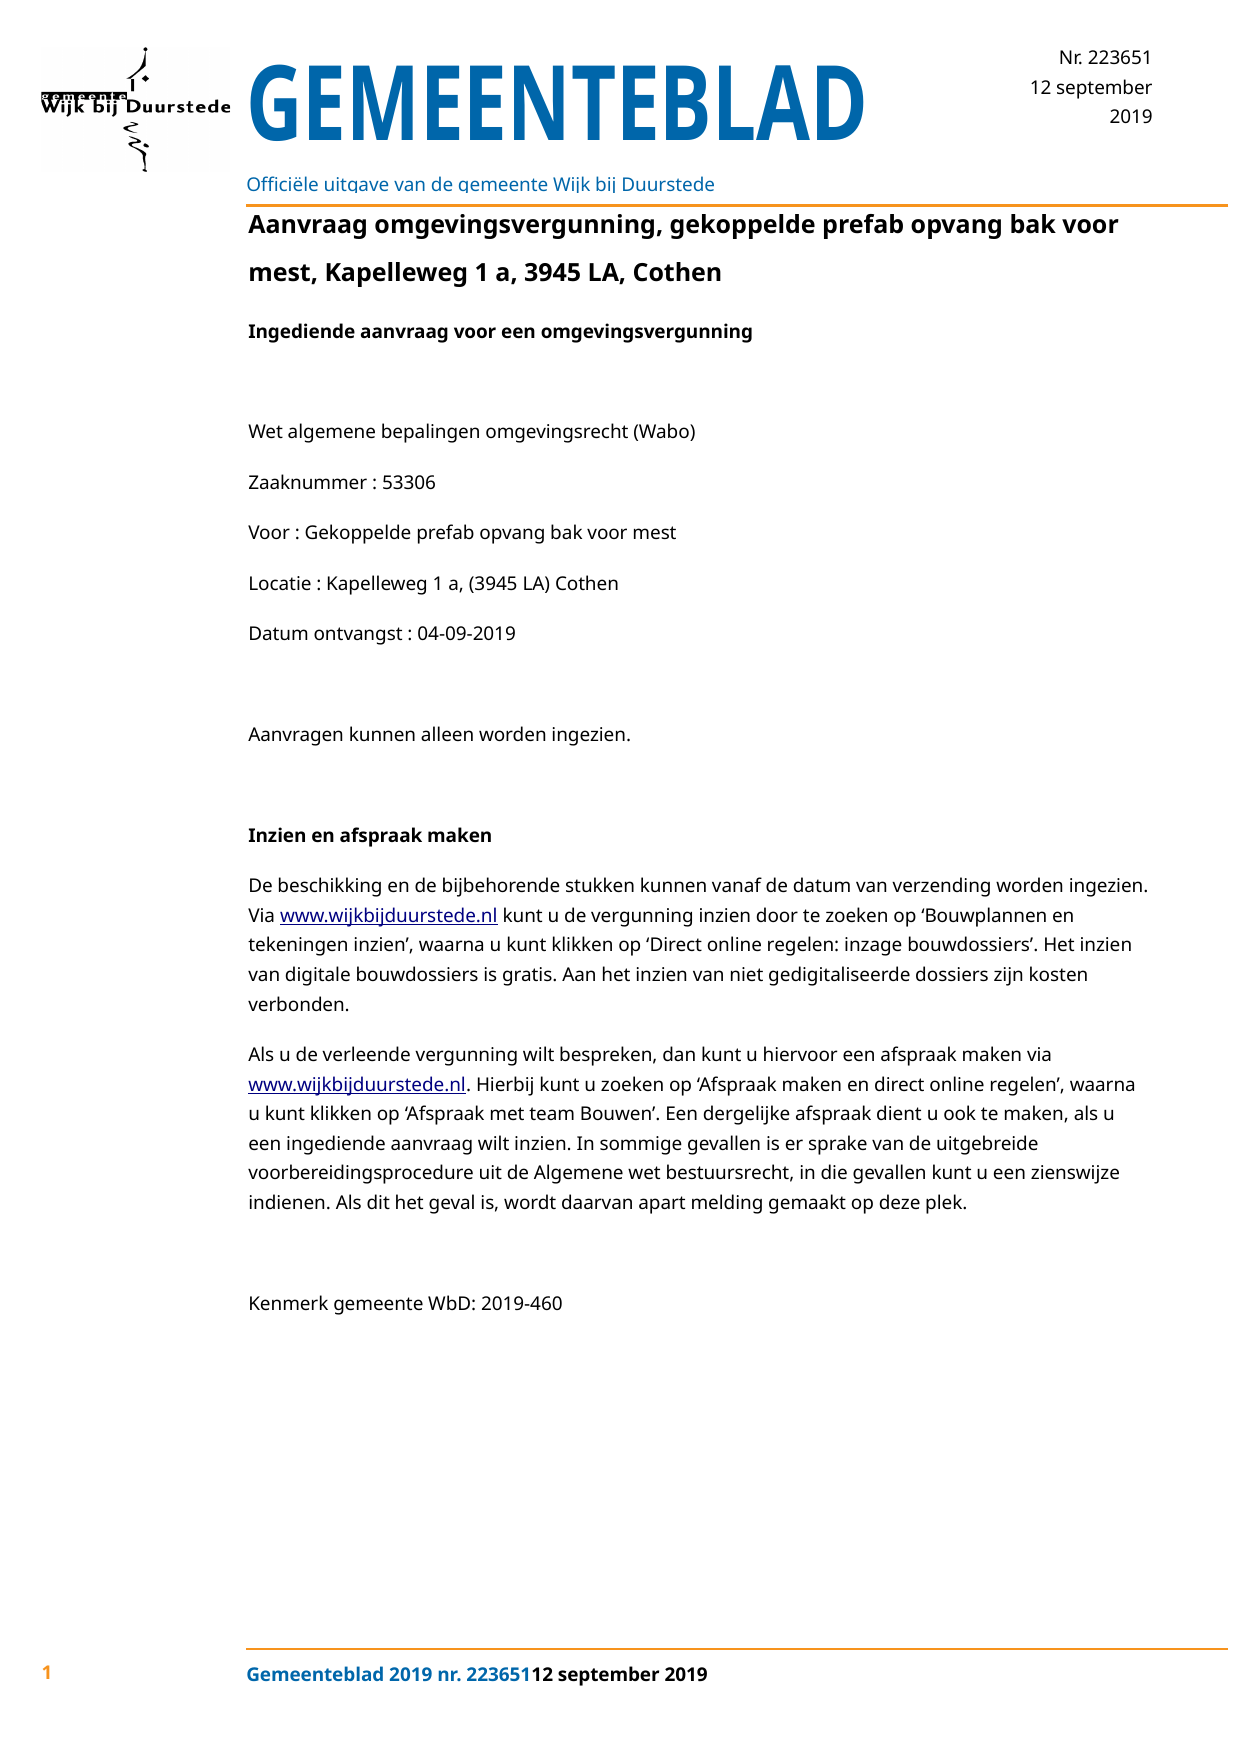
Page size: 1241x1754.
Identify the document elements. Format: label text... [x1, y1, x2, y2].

text Zaaknummer : 53306 [248, 469, 1152, 495]
text Kenmerk gemeente WbD: 2019-460 [248, 1290, 1152, 1316]
text Aanvragen kunnen alleen worden ingezien. [248, 721, 1152, 747]
text Inzien en afspraak maken [248, 822, 1152, 848]
text Ingediende aanvraag voor een omgevingsvergunning [248, 318, 1152, 344]
text Aanvraag omgevingsvergunning, gekoppelde prefab opvang bak voor mest, Kapelleweg 1 a, 3945 LA, Cothen [248, 207, 1152, 288]
text De beschikking en de bijbehorende stukken kunnen vanaf de datum van verzending worden ingezien. Via www.wijkbijduurstede.nl kunt u de vergunning inzien door te zoeken op ‘Bouwplannen en tekeningen inzien’, waarna u kunt klikken op ‘Direct online regelen: inzage bouwdossiers’. Het inzien van digitale bouwdossiers is gratis. Aan het inzien van niet gedigitaliseerde dossiers zijn kosten verbonden. [248, 872, 1152, 1017]
picture [41, 47, 231, 172]
text Locatie : Kapelleweg 1 a, (3945 LA) Cothen [248, 570, 1152, 596]
text Als u de verleende vergunning wilt bespreken, dan kunt u hiervoor een afspraak maken via www.wijkbijduurstede.nl. Hierbij kunt u zoeken op ‘Afspraak maken en direct online regelen’, waarna u kunt klikken op ‘Afspraak met team Bouwen’. Een dergelijke afspraak dient u ook te maken, als u een ingediende aanvraag wilt inzien. In sommige gevallen is er sprake van de uitgebreide voorbereidingsprocedure uit de Algemene wet bestuursrecht, in die gevallen kunt u een zienswijze indienen. Als dit het geval is, wordt daarvan apart melding gemaakt op deze plek. [248, 1041, 1152, 1215]
text Voor : Gekoppelde prefab opvang bak voor mest [248, 519, 1152, 545]
text Wet algemene bepalingen omgevingsrecht (Wabo) [248, 419, 1152, 444]
text Datum ontvangst : 04-09-2019 [248, 620, 1152, 646]
